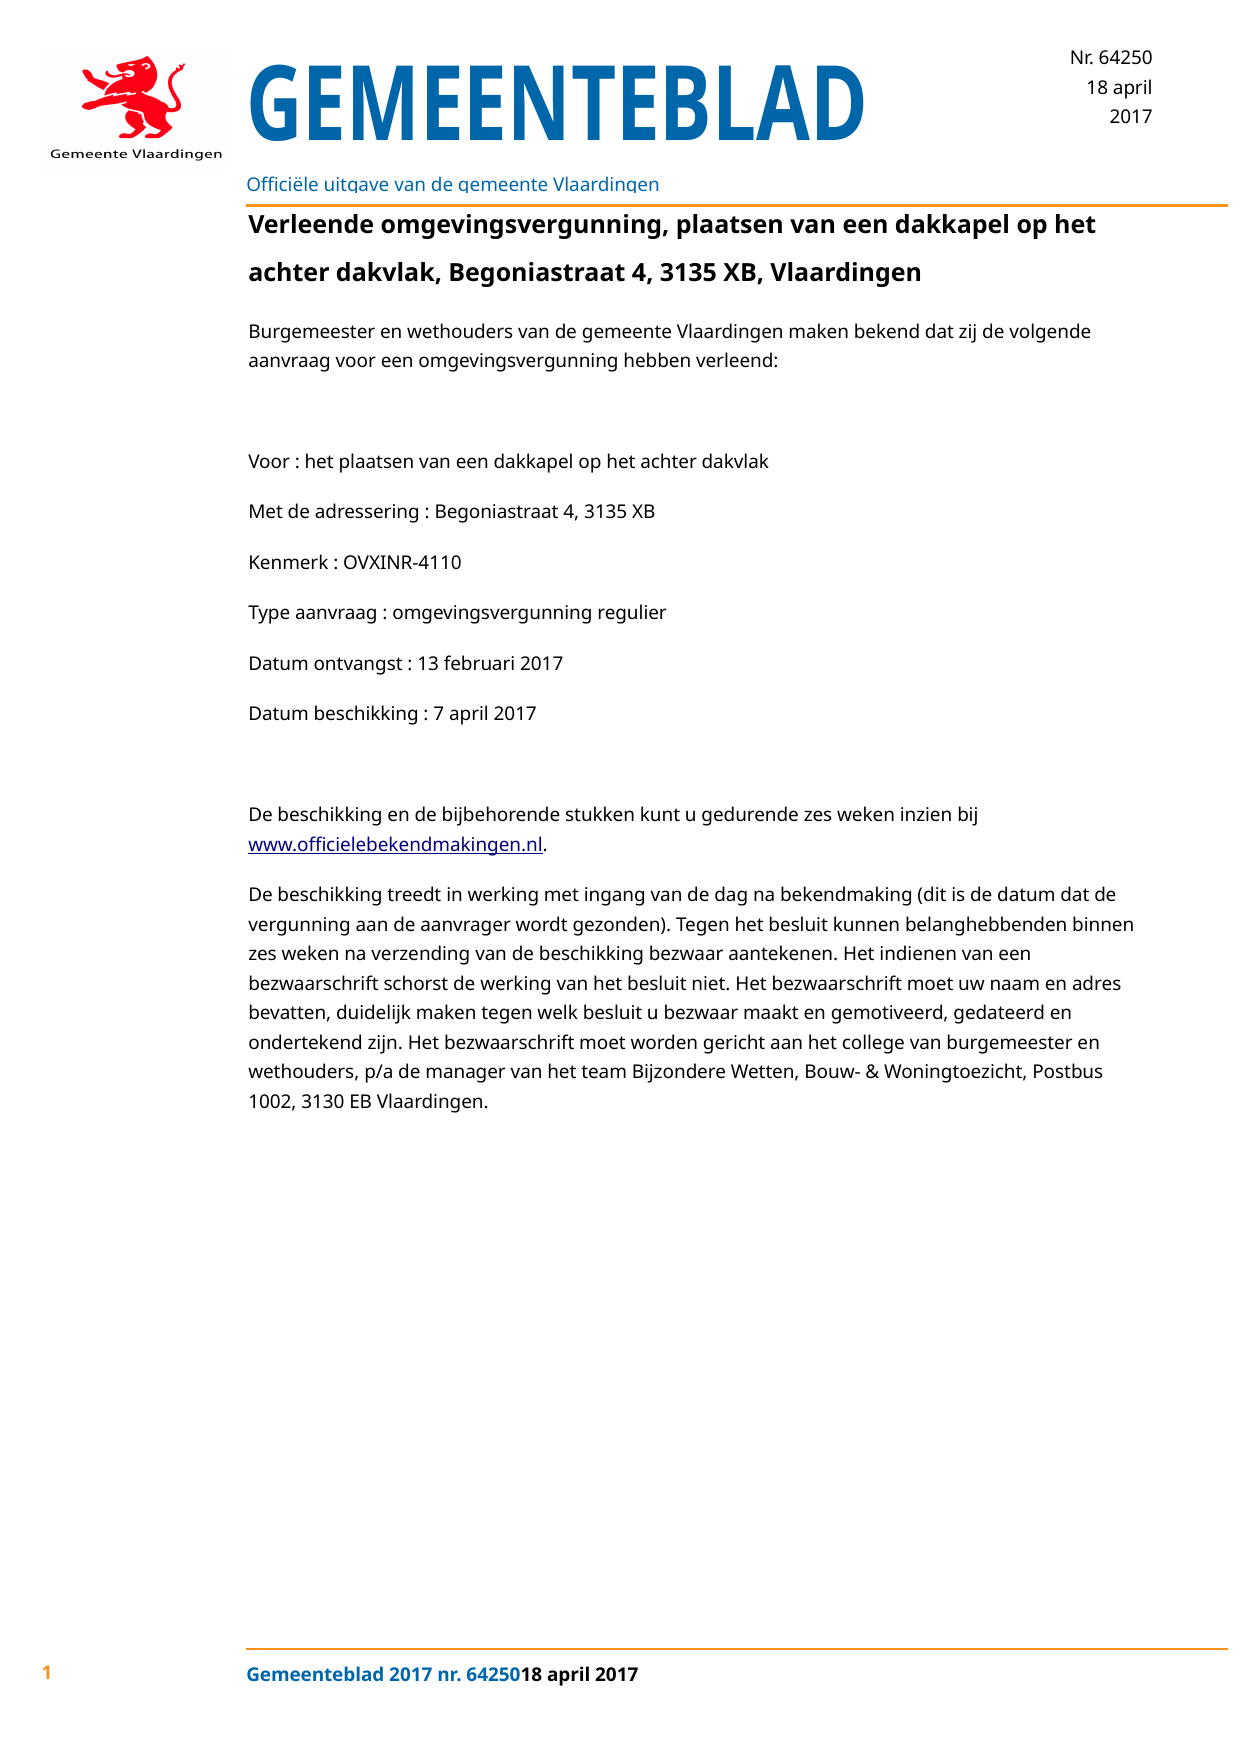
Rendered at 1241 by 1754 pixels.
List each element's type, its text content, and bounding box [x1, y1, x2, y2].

text Met de adressering : Begoniastraat 4, 3135 XB [248, 499, 1152, 524]
text Voor : het plaatsen van een dakkapel op het achter dakvlak [248, 448, 1152, 474]
text Verleende omgevingsvergunning, plaatsen van een dakkapel op het achter dakvlak, Begoniastraat 4, 3135 XB, Vlaardingen [248, 207, 1152, 288]
text Burgemeester en wethouders van de gemeente Vlaardingen maken bekend dat zij de volgende aanvraag voor een omgevingsvergunning hebben verleend: [248, 318, 1152, 373]
text De beschikking en de bijbehorende stukken kunt u gedurende zes weken inzien bij www.officielebekendmakingen.nl. [248, 801, 1152, 857]
text Kenmerk : OVXINR-4110 [248, 549, 1152, 575]
picture [41, 47, 231, 172]
text Datum beschikking : 7 april 2017 [248, 700, 1152, 726]
text De beschikking treedt in werking met ingang van de dag na bekendmaking (dit is de datum dat de vergunning aan de aanvrager wordt gezonden). Tegen het besluit kunnen belanghebbenden binnen zes weken na verzending van de beschikking bezwaar aantekenen. Het indienen van een bezwaarschrift schorst de werking van het besluit niet. Het bezwaarschrift moet uw naam en adres bevatten, duidelijk maken tegen welk besluit u bezwaar maakt en gemotiveerd, gedateerd en ondertekend zijn. Het bezwaarschrift moet worden gericht aan het college van burgemeester en wethouders, p/a de manager van het team Bijzondere Wetten, Bouw- & Woningtoezicht, Postbus 1002, 3130 EB Vlaardingen. [248, 881, 1152, 1114]
text Type aanvraag : omgevingsvergunning regulier [248, 599, 1152, 625]
text Datum ontvangst : 13 februari 2017 [248, 650, 1152, 676]
